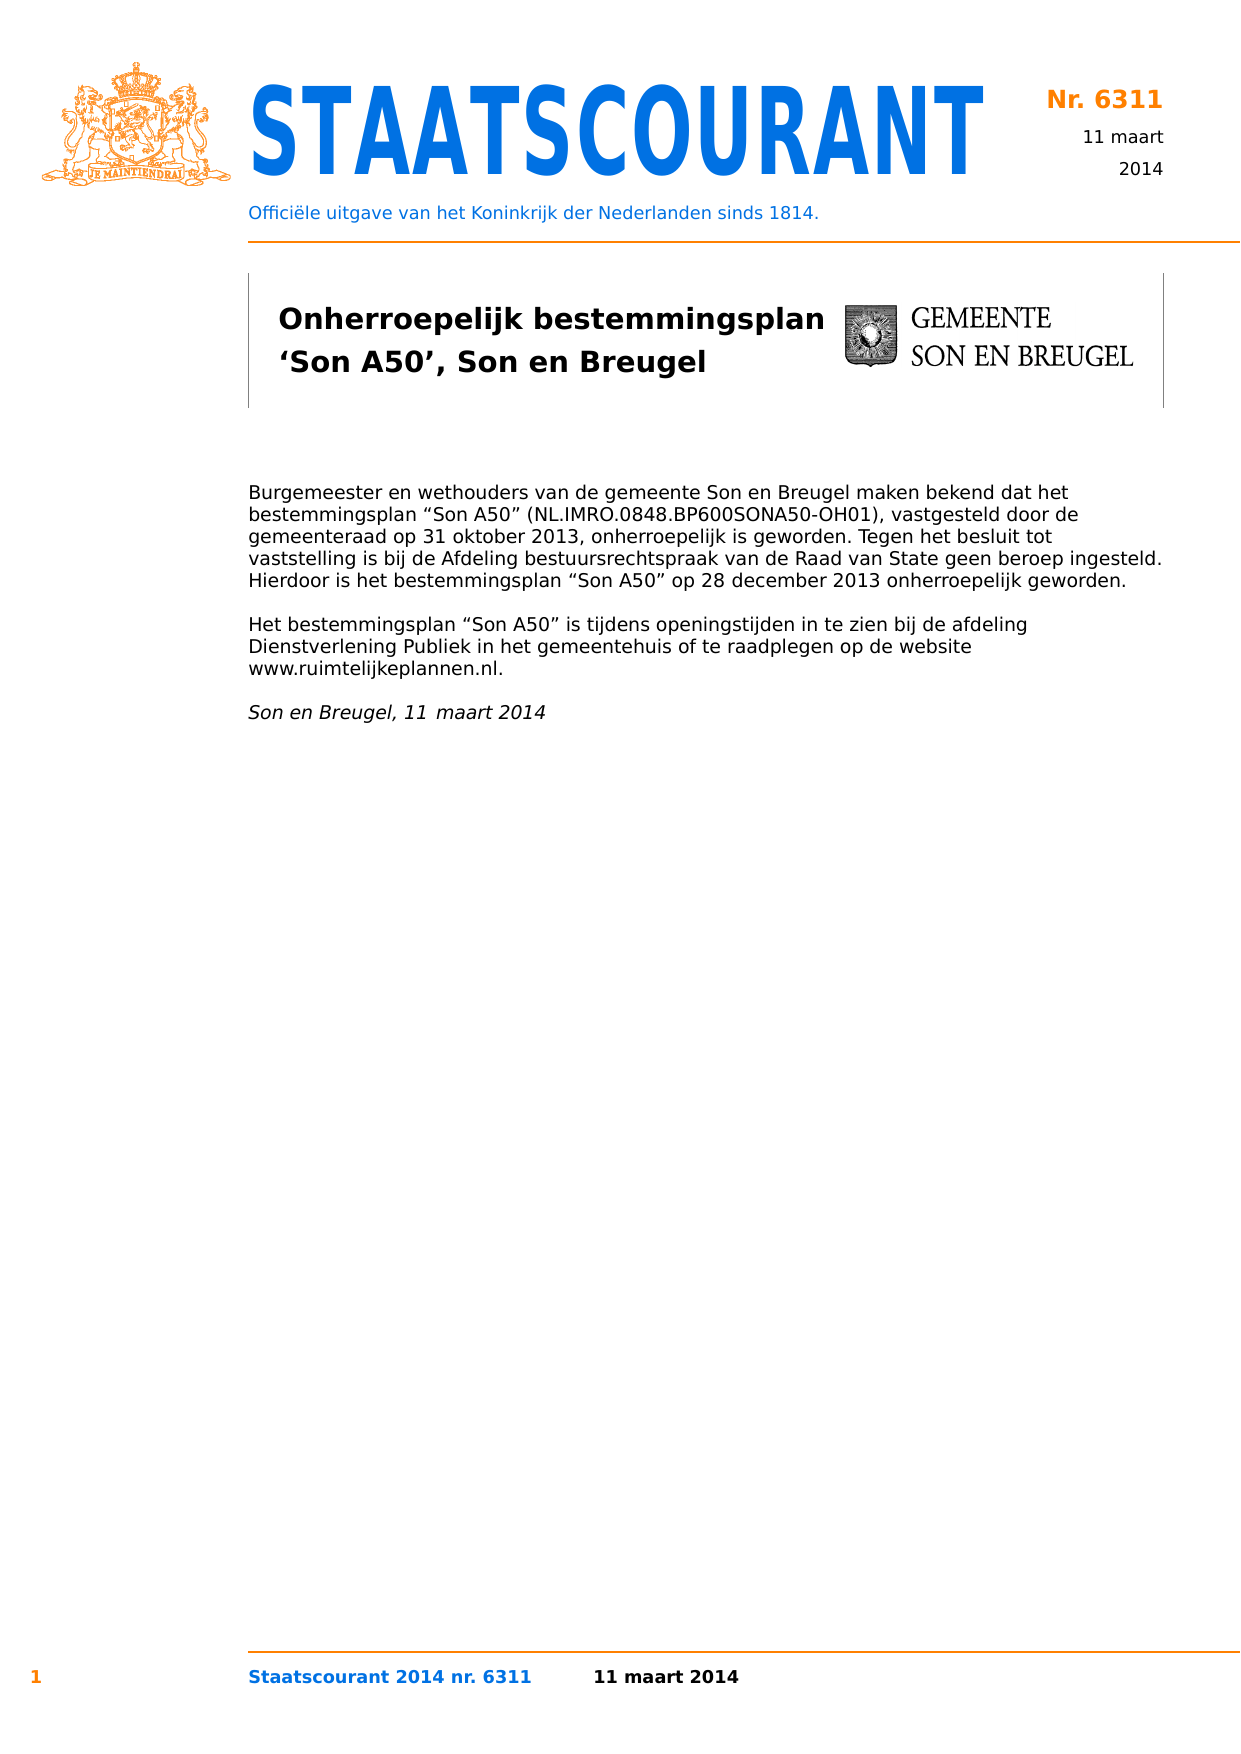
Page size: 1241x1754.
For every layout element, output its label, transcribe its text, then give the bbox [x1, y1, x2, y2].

picture [41, 62, 231, 186]
text Burgemeester en wethouders van de gemeente Son en Breugel maken bekend dat het bestemmingsplan “Son A50” (NL.IMRO.0848.BP600SONA50-OH01), vastgesteld door de gemeenteraad op 31 oktober 2013, onherroepelijk is geworden. Tegen het besluit tot vaststelling is bij de Afdeling bestuursrechtspraak van de Raad van State geen beroep ingesteld. Hierdoor is het bestemmingsplan “Son A50” op 28 december 2013 onherroepelijk geworden. [248, 482, 1163, 592]
text Son en Breugel, 11 maart 2014 [248, 702, 1163, 724]
table_header STAATSCOURANT [248, 62, 998, 203]
table_header [25, 62, 248, 241]
table_header Nr. 6311 [998, 62, 1240, 121]
table_cell 11 maart [998, 121, 1240, 153]
text Het bestemmingsplan “Son A50” is tijdens openingstijden in te zien bij de afdeling Dienstverlening Publiek in het gemeentehuis of te raadplegen op de website www.ruimtelijkeplannen.nl. [248, 614, 1163, 680]
table_cell 2014 [998, 153, 1240, 203]
table_cell Officiële uitgave van het Koninkrijk der Nederlanden sinds 1814. [248, 203, 1240, 241]
picture [844, 302, 1134, 368]
subtitle Onherroepelijk bestemmingsplan ‘Son A50’, Son en Breugel [249, 273, 1163, 408]
